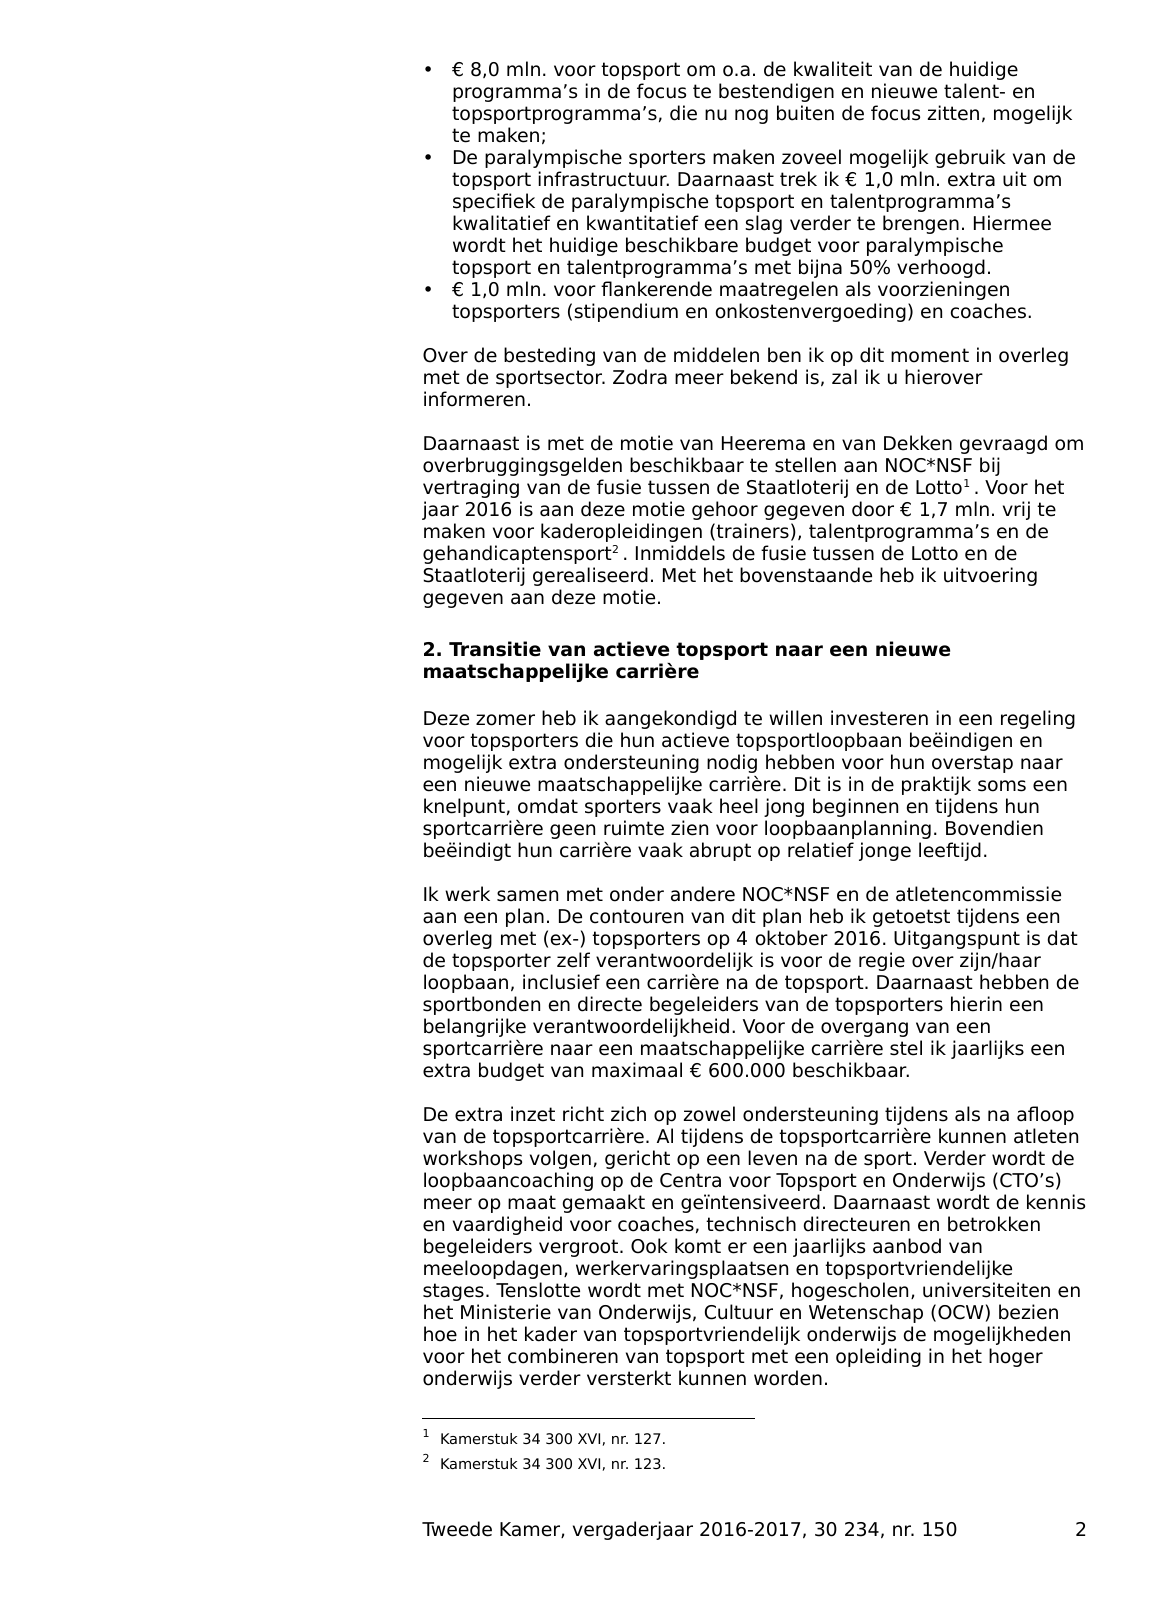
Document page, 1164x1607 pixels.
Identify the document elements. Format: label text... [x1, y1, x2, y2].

text • € 8,0 mln. voor topsport om o.a. de kwaliteit van de huidige programma’s in de focus te bestendigen en nieuwe talent- en topsportprogramma’s, die nu nog buiten de focus zitten, mogelijk te maken; [422, 59, 1087, 147]
text • € 1,0 mln. voor flankerende maatregelen als voorzieningen topsporters (stipendium en onkostenvergoeding) en coaches. [422, 279, 1087, 323]
text Daarnaast is met de motie van Heerema en van Dekken gevraagd om overbruggingsgelden beschikbaar te stellen aan NOC*NSF bij vertraging van de fusie tussen de Staatloterij en de Lotto. Voor het jaar 2016 is aan deze motie gehoor gegeven door € 1,7 mln. vrij te maken voor kaderopleidingen (trainers), talentprogramma’s en de gehandicaptensport. Inmiddels de fusie tussen de Lotto en de Staatloterij gerealiseerd. Met het bovenstaande heb ik uitvoering gegeven aan deze motie. [422, 433, 1087, 609]
text Kamerstuk 34 300 XVI, nr. 123. [422, 1452, 1087, 1474]
text Over de besteding van de middelen ben ik op dit moment in overleg met de sportsector. Zodra meer bekend is, zal ik u hierover informeren. [422, 345, 1087, 411]
subtitle 2. Transitie van actieve topsport naar een nieuwe maatschappelijke carrière [422, 639, 1087, 683]
text Deze zomer heb ik aangekondigd te willen investeren in een regeling voor topsporters die hun actieve topsportloopbaan beëindigen en mogelijk extra ondersteuning nodig hebben voor hun overstap naar een nieuwe maatschappelijke carrière. Dit is in de praktijk soms een knelpunt, omdat sporters vaak heel jong beginnen en tijdens hun sportcarrière geen ruimte zien voor loopbaanplanning. Bovendien beëindigt hun carrière vaak abrupt op relatief jonge leeftijd. [422, 708, 1087, 862]
text Ik werk samen met onder andere NOC*NSF en de atletencommissie aan een plan. De contouren van dit plan heb ik getoetst tijdens een overleg met (ex-) topsporters op 4 oktober 2016. Uitgangspunt is dat de topsporter zelf verantwoordelijk is voor de regie over zijn/haar loopbaan, inclusief een carrière na de topsport. Daarnaast hebben de sportbonden en directe begeleiders van de topsporters hierin een belangrijke verantwoordelijkheid. Voor de overgang van een sportcarrière naar een maatschappelijke carrière stel ik jaarlijks een extra budget van maximaal € 600.000 beschikbaar. [422, 884, 1087, 1082]
text • De paralympische sporters maken zoveel mogelijk gebruik van de topsport infrastructuur. Daarnaast trek ik € 1,0 mln. extra uit om specifiek de paralympische topsport en talentprogramma’s kwalitatief en kwantitatief een slag verder te brengen. Hiermee wordt het huidige beschikbare budget voor paralympische topsport en talentprogramma’s met bijna 50% verhoogd. [422, 147, 1087, 279]
text De extra inzet richt zich op zowel ondersteuning tijdens als na afloop van de topsportcarrière. Al tijdens de topsportcarrière kunnen atleten workshops volgen, gericht op een leven na de sport. Verder wordt de loopbaancoaching op de Centra voor Topsport en Onderwijs (CTO’s) meer op maat gemaakt en geïntensiveerd. Daarnaast wordt de kennis en vaardigheid voor coaches, technisch directeuren en betrokken begeleiders vergroot. Ook komt er een jaarlijks aanbod van meeloopdagen, werkervaringsplaatsen en topsportvriendelijke stages. Tenslotte wordt met NOC*NSF, hogescholen, universiteiten en het Ministerie van Onderwijs, Cultuur en Wetenschap (OCW) bezien hoe in het kader van topsportvriendelijk onderwijs de mogelijkheden voor het combineren van topsport met een opleiding in het hoger onderwijs verder versterkt kunnen worden. [422, 1104, 1087, 1390]
text Kamerstuk 34 300 XVI, nr. 127. [422, 1427, 1087, 1449]
